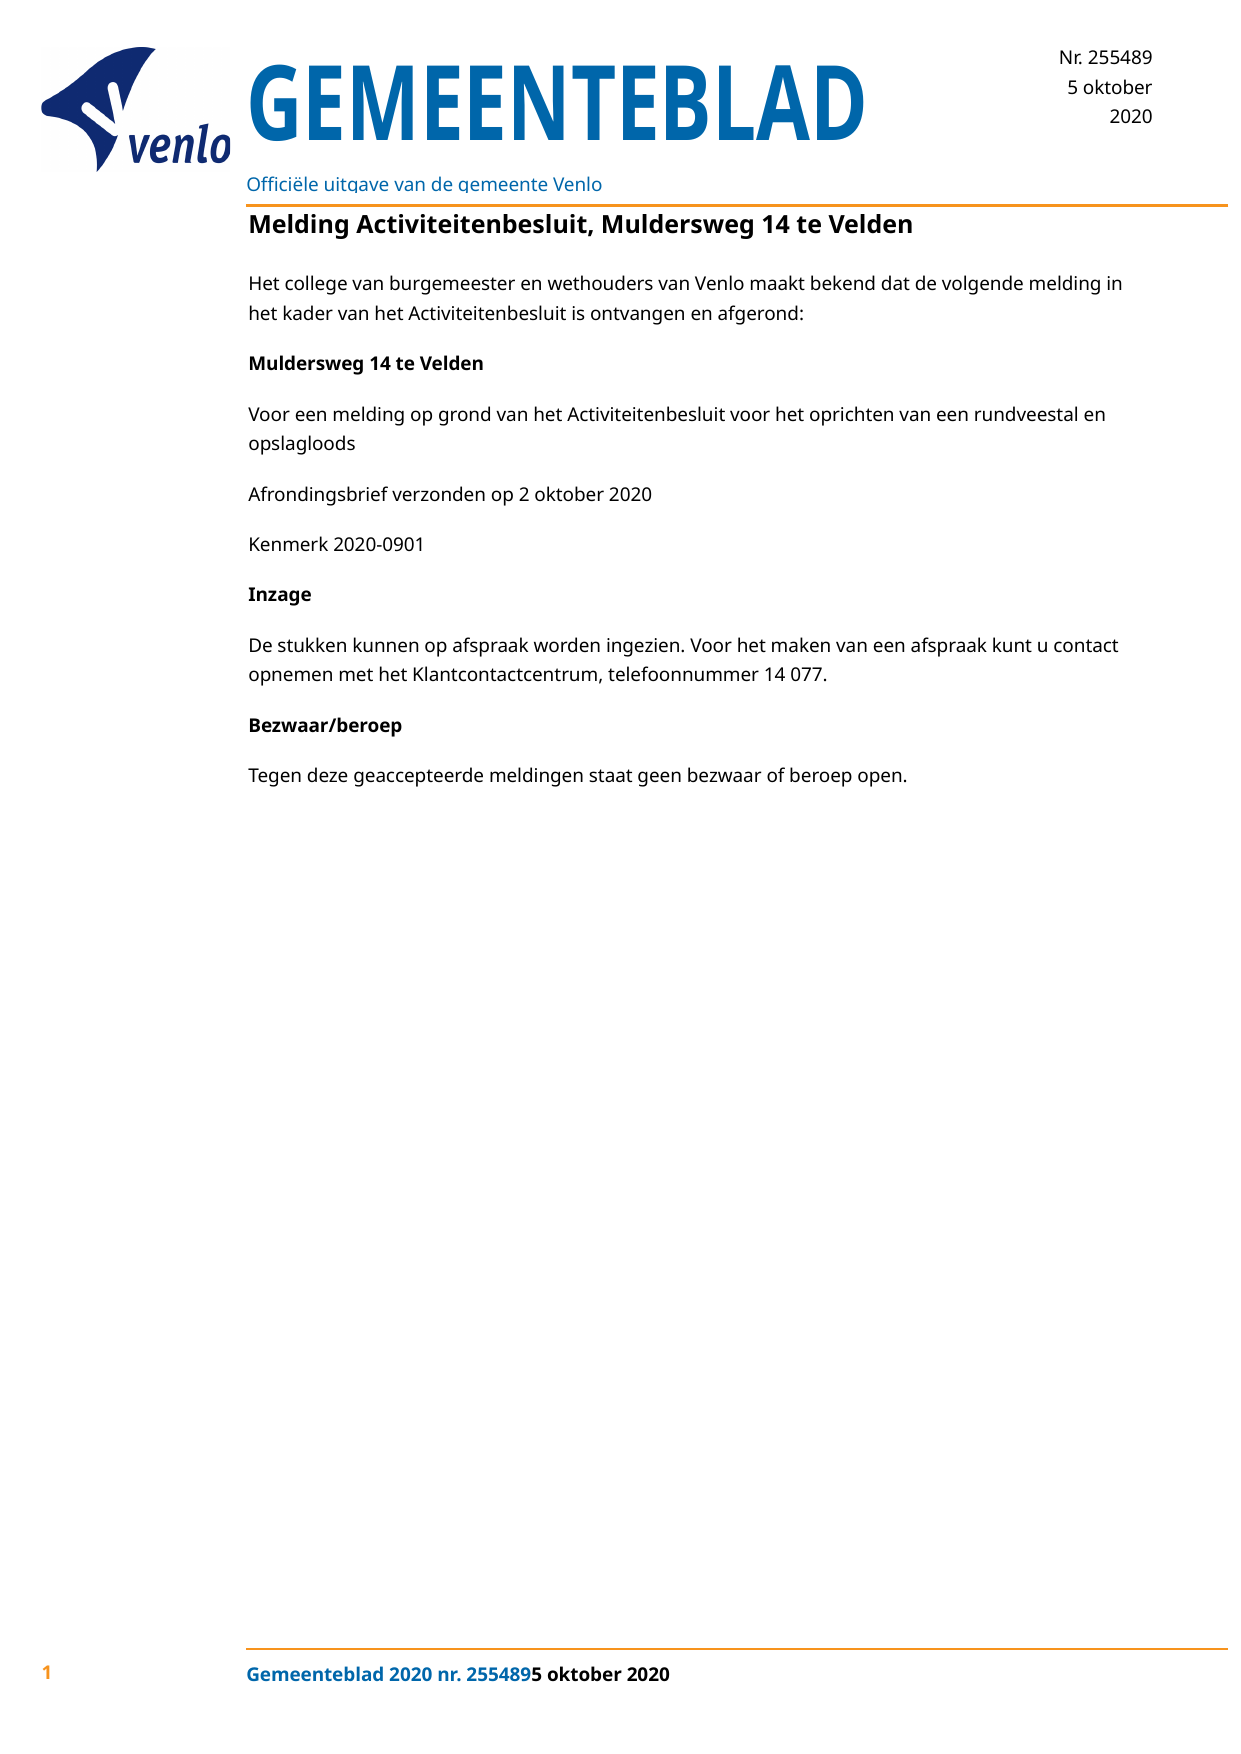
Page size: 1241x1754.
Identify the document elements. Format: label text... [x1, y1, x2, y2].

text Het college van burgemeester en wethouders van Venlo maakt bekend dat de volgende melding in het kader van het Activiteitenbesluit is ontvangen en afgerond: [248, 270, 1152, 326]
text De stukken kunnen op afspraak worden ingezien. Voor het maken van een afspraak kunt u contact opnemen met het Klantcontactcentrum, telefoonnummer 14 077. [248, 632, 1152, 687]
text Muldersweg 14 te Velden [248, 350, 1152, 376]
picture [41, 47, 231, 172]
text Melding Activiteitenbesluit, Muldersweg 14 te Velden [248, 207, 1152, 241]
text Tegen deze geaccepteerde meldingen staat geen bezwaar of beroep open. [248, 762, 1152, 788]
text Inzage [248, 582, 1152, 607]
text Bezwaar/beroep [248, 712, 1152, 738]
text Voor een melding op grond van het Activiteitenbesluit voor het oprichten van een rundveestal en opslagloods [248, 401, 1152, 456]
text Kenmerk 2020-0901 [248, 531, 1152, 557]
text Afrondingsbrief verzonden op 2 oktober 2020 [248, 481, 1152, 506]
